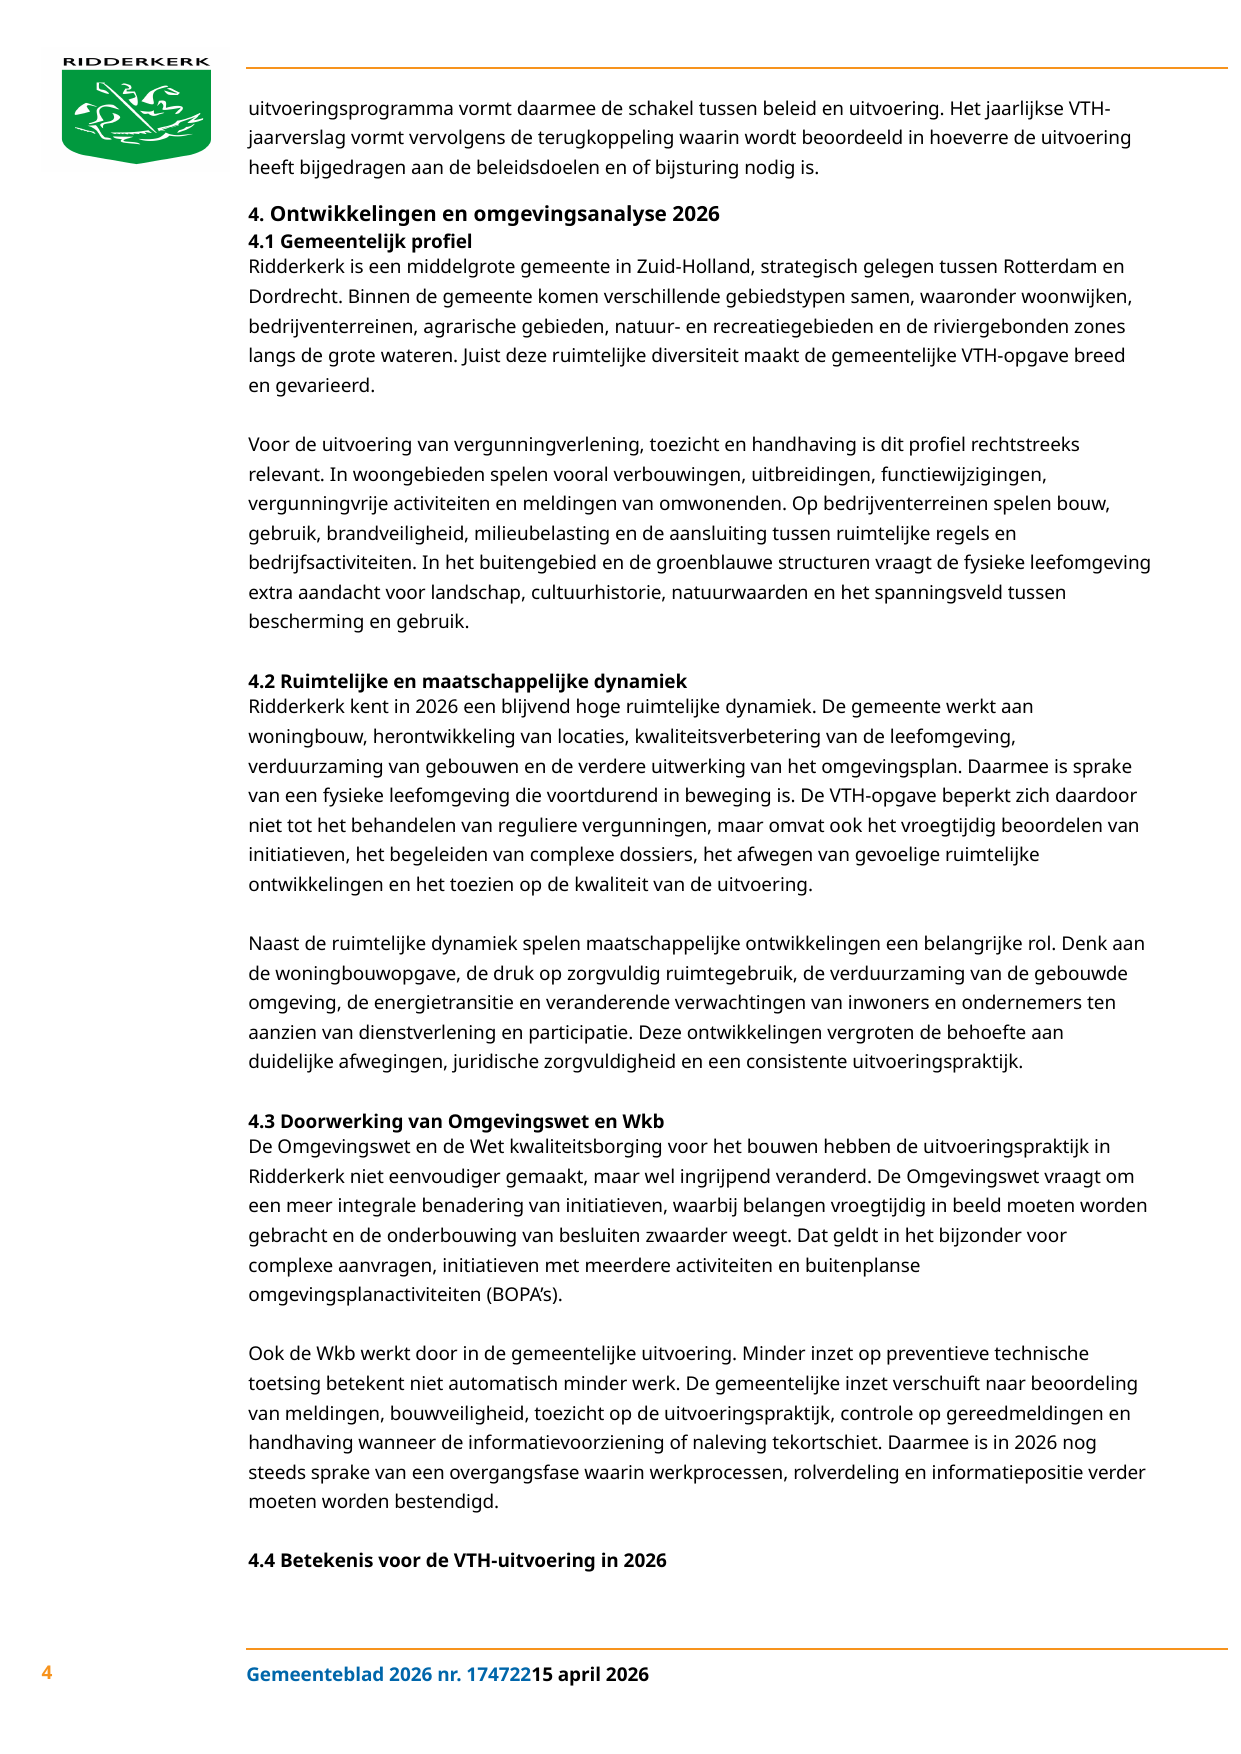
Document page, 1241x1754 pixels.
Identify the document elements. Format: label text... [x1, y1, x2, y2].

picture [41, 47, 231, 172]
text 4. Ontwikkelingen en omgevingsanalyse 2026 [248, 199, 1152, 228]
text 4.3 Doorwerking van Omgevingswet en Wkb [248, 1108, 1152, 1133]
text De Omgevingswet en de Wet kwaliteitsborging voor het bouwen hebben de uitvoeringspraktijk in Ridderkerk niet eenvoudiger gemaakt, maar wel ingrijpend veranderd. De Omgevingswet vraagt om een meer integrale benadering van initiatieven, waarbij belangen vroegtijdig in beeld moeten worden gebracht en de onderbouwing van besluiten zwaarder weegt. Dat geldt in het bijzonder voor complexe aanvragen, initiatieven met meerdere activiteiten en buitenplanse omgevingsplanactiviteiten (BOPA’s). [248, 1133, 1152, 1307]
text Ridderkerk kent in 2026 een blijvend hoge ruimtelijke dynamiek. De gemeente werkt aan woningbouw, herontwikkeling van locaties, kwaliteitsverbetering van de leefomgeving, verduurzaming van gebouwen en de verdere uitwerking van het omgevingsplan. Daarmee is sprake van een fysieke leefomgeving die voortdurend in beweging is. De VTH-opgave beperkt zich daardoor niet tot het behandelen van reguliere vergunningen, maar omvat ook het vroegtijdig beoordelen van initiatieven, het begeleiden van complexe dossiers, het afwegen van gevoelige ruimtelijke ontwikkelingen en het toezien op de kwaliteit van de uitvoering. [248, 694, 1152, 897]
text 4.1 Gemeentelijk profiel [248, 228, 1152, 254]
text 4.4 Betekenis voor de VTH-uitvoering in 2026 [248, 1548, 1152, 1573]
text Voor de uitvoering van vergunningverlening, toezicht en handhaving is dit profiel rechtstreeks relevant. In woongebieden spelen vooral verbouwingen, uitbreidingen, functiewijzigingen, vergunningvrije activiteiten en meldingen van omwonenden. Op bedrijventerreinen spelen bouw, gebruik, brandveiligheid, milieubelasting en de aansluiting tussen ruimtelijke regels en bedrijfsactiviteiten. In het buitengebied en de groenblauwe structuren vraagt de fysieke leefomgeving extra aandacht voor landschap, cultuurhistorie, natuurwaarden en het spanningsveld tussen bescherming en gebruik. [248, 431, 1152, 634]
text Ridderkerk is een middelgrote gemeente in Zuid-Holland, strategisch gelegen tussen Rotterdam en Dordrecht. Binnen de gemeente komen verschillende gebiedstypen samen, waaronder woonwijken, bedrijventerreinen, agrarische gebieden, natuur- en recreatiegebieden en de riviergebonden zones langs de grote wateren. Juist deze ruimtelijke diversiteit maakt de gemeentelijke VTH-opgave breed en gevarieerd. [248, 254, 1152, 398]
text uitvoeringsprogramma vormt daarmee de schakel tussen beleid en uitvoering. Het jaarlijkse VTH-jaarverslag vormt vervolgens de terugkoppeling waarin wordt beoordeeld in hoeverre de uitvoering heeft bijgedragen aan de beleidsdoelen en of bijsturing nodig is. [248, 95, 1152, 180]
text Ook de Wkb werkt door in de gemeentelijke uitvoering. Minder inzet op preventieve technische toetsing betekent niet automatisch minder werk. De gemeentelijke inzet verschuift naar beoordeling van meldingen, bouwveiligheid, toezicht op de uitvoeringspraktijk, controle op gereedmeldingen en handhaving wanneer de informatievoorziening of naleving tekortschiet. Daarmee is in 2026 nog steeds sprake van een overgangsfase waarin werkprocessen, rolverdeling en informatiepositie verder moeten worden bestendigd. [248, 1341, 1152, 1514]
text 4.2 Ruimtelijke en maatschappelijke dynamiek [248, 668, 1152, 694]
text Naast de ruimtelijke dynamiek spelen maatschappelijke ontwikkelingen een belangrijke rol. Denk aan de woningbouwopgave, de druk op zorgvuldig ruimtegebruik, de verduurzaming van de gebouwde omgeving, de energietransitie en veranderende verwachtingen van inwoners en ondernemers ten aanzien van dienstverlening en participatie. Deze ontwikkelingen vergroten de behoefte aan duidelijke afwegingen, juridische zorgvuldigheid en een consistente uitvoeringspraktijk. [248, 930, 1152, 1074]
